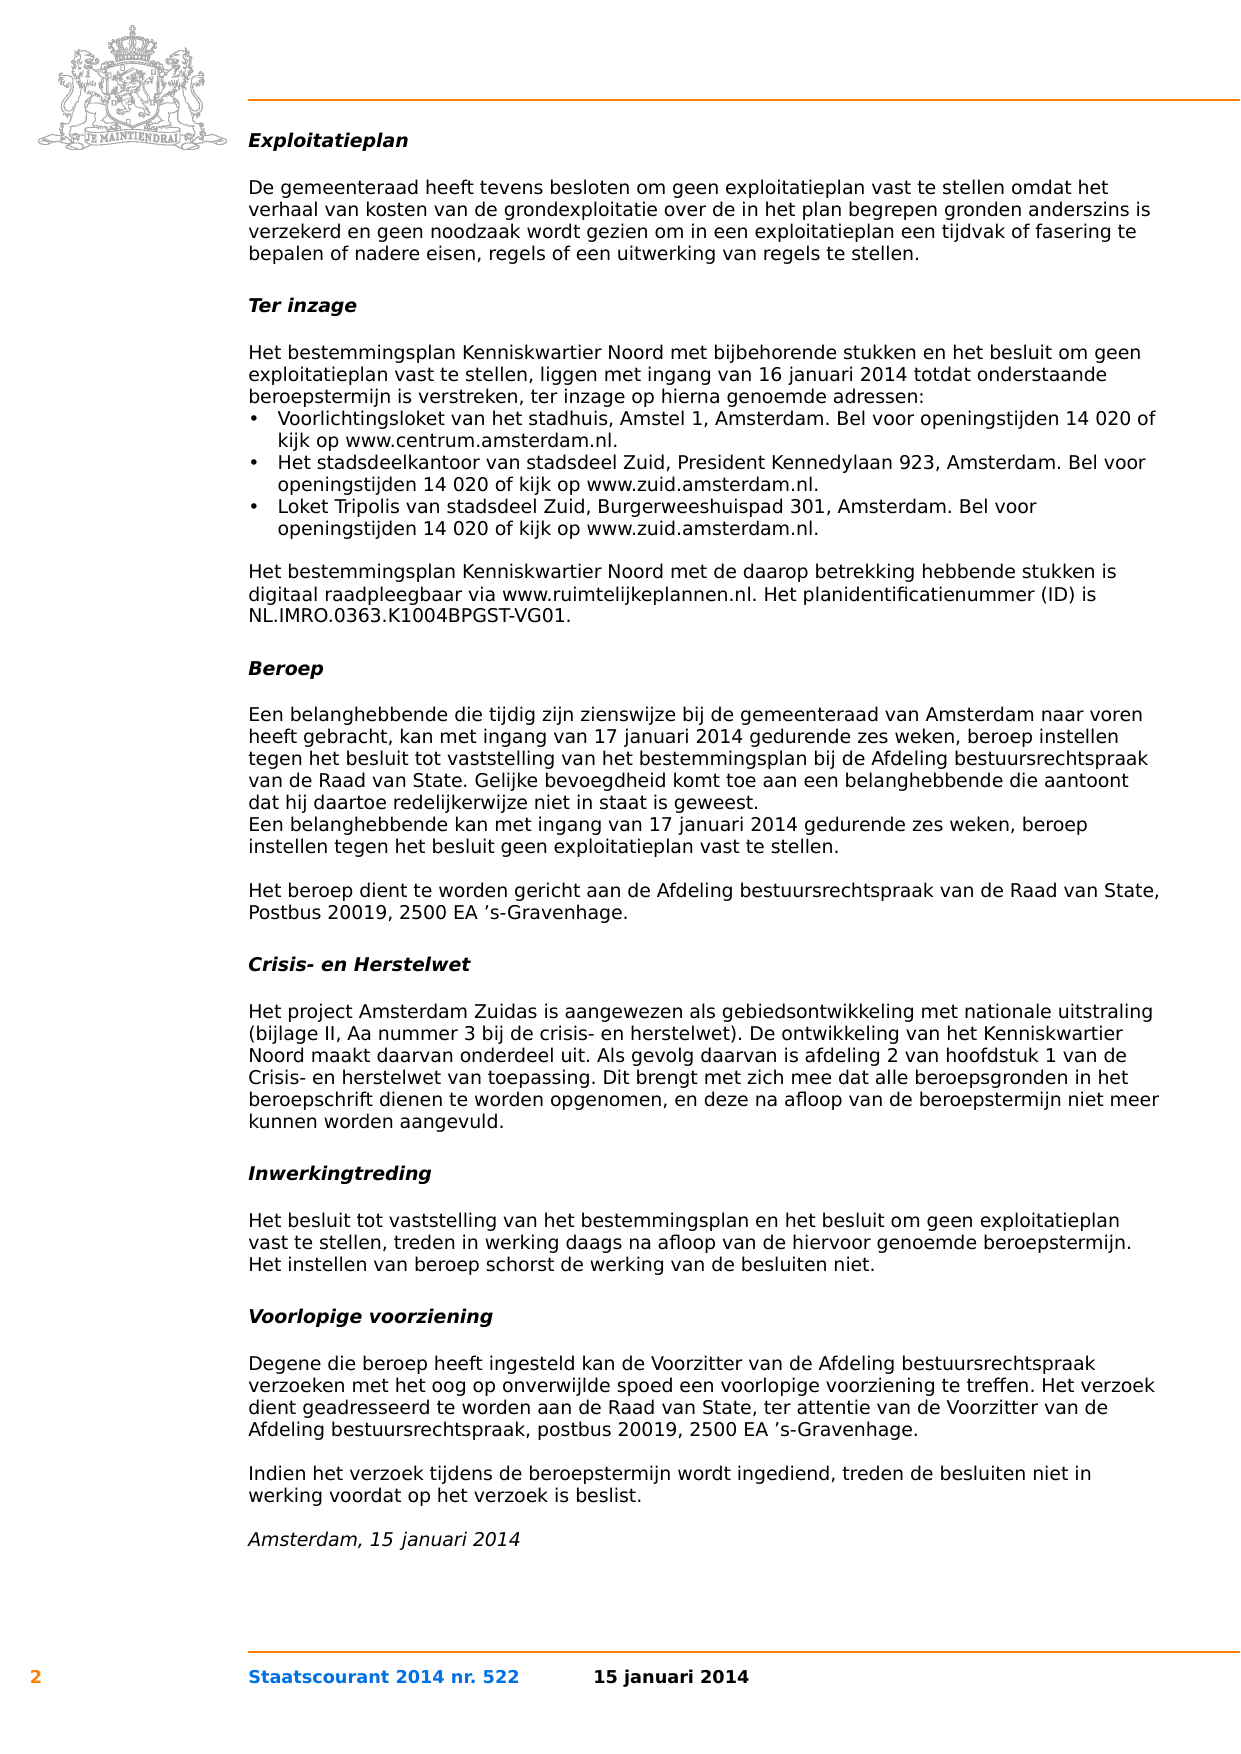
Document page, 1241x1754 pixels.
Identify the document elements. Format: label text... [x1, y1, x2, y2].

text Het bestemmingsplan Kenniskwartier Noord met bijbehorende stukken en het besluit om geen exploitatieplan vast te stellen, liggen met ingang van 16 januari 2014 totdat onderstaande beroepstermijn is verstreken, ter inzage op hierna genoemde adressen: [248, 342, 1163, 408]
text Een belanghebbende kan met ingang van 17 januari 2014 gedurende zes weken, beroep instellen tegen het besluit geen exploitatieplan vast te stellen. [248, 814, 1163, 858]
subtitle Exploitatieplan [248, 130, 1163, 152]
subtitle Voorlopige voorziening [248, 1306, 1163, 1328]
text De gemeenteraad heeft tevens besloten om geen exploitatieplan vast te stellen omdat het verhaal van kosten van de grondexploitatie over de in het plan begrepen gronden anderszins is verzekerd en geen noodzaak wordt gezien om in een exploitatieplan een tijdvak of fasering te bepalen of nadere eisen, regels of een uitwerking van regels te stellen. [248, 177, 1163, 265]
text Het beroep dient te worden gericht aan de Afdeling bestuursrechtspraak van de Raad van State, Postbus 20019, 2500 EA ’s-Gravenhage. [248, 880, 1163, 924]
subtitle Beroep [248, 657, 1163, 679]
text • Het stadsdeelkantoor van stadsdeel Zuid, President Kennedylaan 923, Amsterdam. Bel voor openingstijden 14 020 of kijk op www.zuid.amsterdam.nl. [248, 452, 1163, 496]
subtitle Crisis- en Herstelwet [248, 954, 1163, 976]
picture [38, 25, 227, 150]
text • Loket Tripolis van stadsdeel Zuid, Burgerweeshuispad 301, Amsterdam. Bel voor openingstijden 14 020 of kijk op www.zuid.amsterdam.nl. [248, 496, 1163, 539]
text Het bestemmingsplan Kenniskwartier Noord met de daarop betrekking hebbende stukken is digitaal raadpleegbaar via www.ruimtelijkeplannen.nl. Het planidentificatienummer (ID) is NL.IMRO.0363.K1004BPGST-VG01. [248, 561, 1163, 627]
text • Voorlichtingsloket van het stadhuis, Amstel 1, Amsterdam. Bel voor openingstijden 14 020 of kijk op www.centrum.amsterdam.nl. [248, 408, 1163, 452]
text Degene die beroep heeft ingesteld kan de Voorzitter van de Afdeling bestuursrechtspraak verzoeken met het oog op onverwijlde spoed een voorlopige voorziening te treffen. Het verzoek dient geadresseerd te worden aan de Raad van State, ter attentie van de Voorzitter van de Afdeling bestuursrechtspraak, postbus 20019, 2500 EA ’s-Gravenhage. [248, 1353, 1163, 1441]
text Het besluit tot vaststelling van het bestemmingsplan en het besluit om geen exploitatieplan vast te stellen, treden in werking daags na afloop van de hiervoor genoemde beroepstermijn. Het instellen van beroep schorst de werking van de besluiten niet. [248, 1210, 1163, 1276]
text Amsterdam, 15 januari 2014 [248, 1528, 1163, 1550]
text Het project Amsterdam Zuidas is aangewezen als gebiedsontwikkeling met nationale uitstraling (bijlage II, Aa nummer 3 bij de crisis- en herstelwet). De ontwikkeling van het Kenniskwartier Noord maakt daarvan onderdeel uit. Als gevolg daarvan is afdeling 2 van hoofdstuk 1 van de Crisis- en herstelwet van toepassing. Dit brengt met zich mee dat alle beroepsgronden in het beroepschrift dienen te worden opgenomen, en deze na afloop van de beroepstermijn niet meer kunnen worden aangevuld. [248, 1001, 1163, 1133]
subtitle Ter inzage [248, 295, 1163, 317]
text Indien het verzoek tijdens de beroepstermijn wordt ingediend, treden de besluiten niet in werking voordat op het verzoek is beslist. [248, 1463, 1163, 1507]
subtitle Inwerkingtreding [248, 1163, 1163, 1185]
text Een belanghebbende die tijdig zijn zienswijze bij de gemeenteraad van Amsterdam naar voren heeft gebracht, kan met ingang van 17 januari 2014 gedurende zes weken, beroep instellen tegen het besluit tot vaststelling van het bestemmingsplan bij de Afdeling bestuursrechtspraak van de Raad van State. Gelijke bevoegdheid komt toe aan een belanghebbende die aantoont dat hij daartoe redelijkerwijze niet in staat is geweest. [248, 704, 1163, 814]
